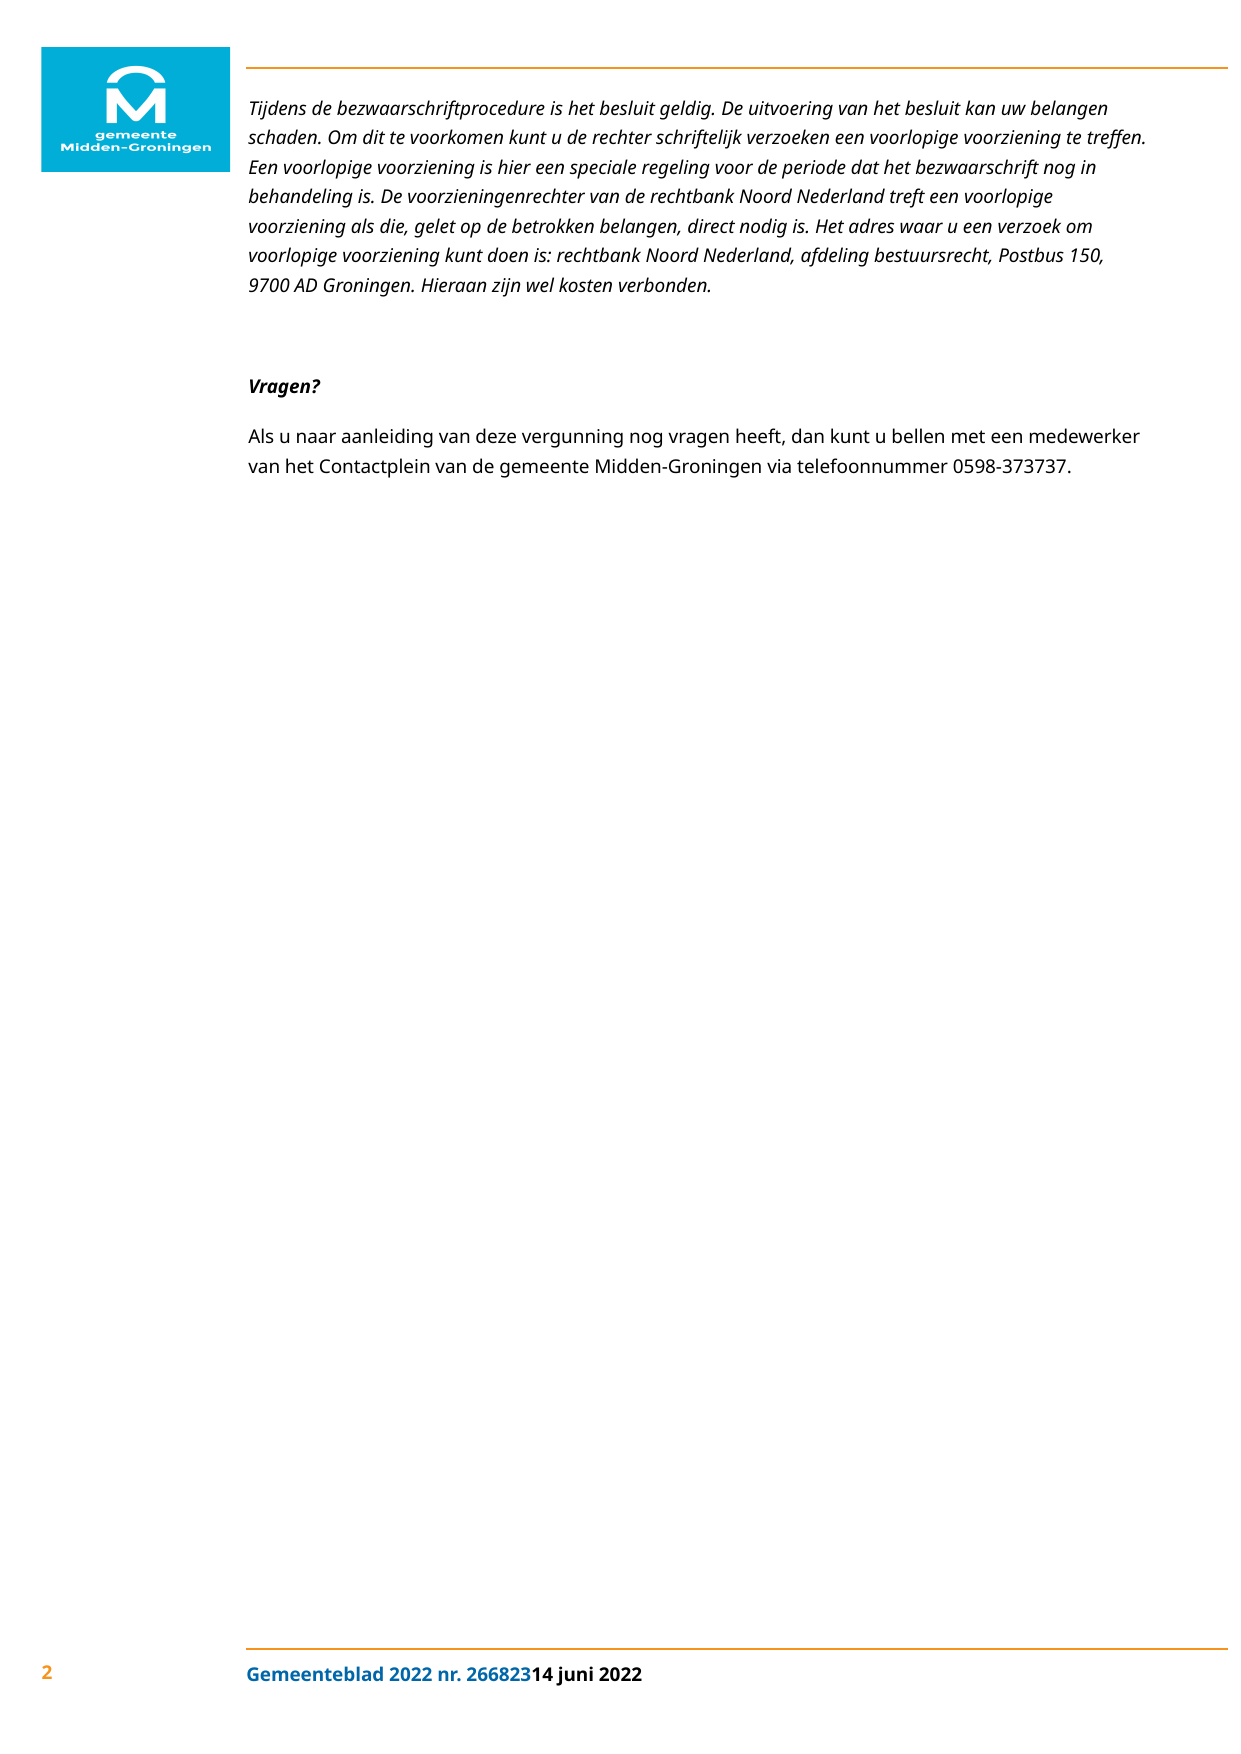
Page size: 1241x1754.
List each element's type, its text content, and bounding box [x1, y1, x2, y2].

picture [108, 66, 164, 82]
text Tijdens de bezwaarschriftprocedure is het besluit geldig. De uitvoering van het besluit kan uw belangen schaden. Om dit te voorkomen kunt u de rechter schriftelijk verzoeken een voorlopige voorziening te treffen. Een voorlopige voorziening is hier een speciale regeling voor de periode dat het bezwaarschrift nog in behandeling is. De voorzieningenrechter van de rechtbank Noord Nederland treft een voorlopige voorziening als die, gelet op de betrokken belangen, direct nodig is. Het adres waar u een verzoek om voorlopige voorziening kunt doen is: rechtbank Noord Nederland, afdeling bestuursrecht, Postbus 150, 9700 AD Groningen. Hieraan zijn wel kosten verbonden. [248, 95, 1152, 298]
picture [107, 89, 165, 122]
text Als u naar aanleiding van deze vergunning nog vragen heeft, dan kunt u bellen met een medewerker van het Contactplein van de gemeente Midden-Groningen via telefoonnummer 0598-373737. [248, 423, 1152, 479]
picture [184, 146, 190, 153]
text Vragen? [248, 373, 1152, 399]
